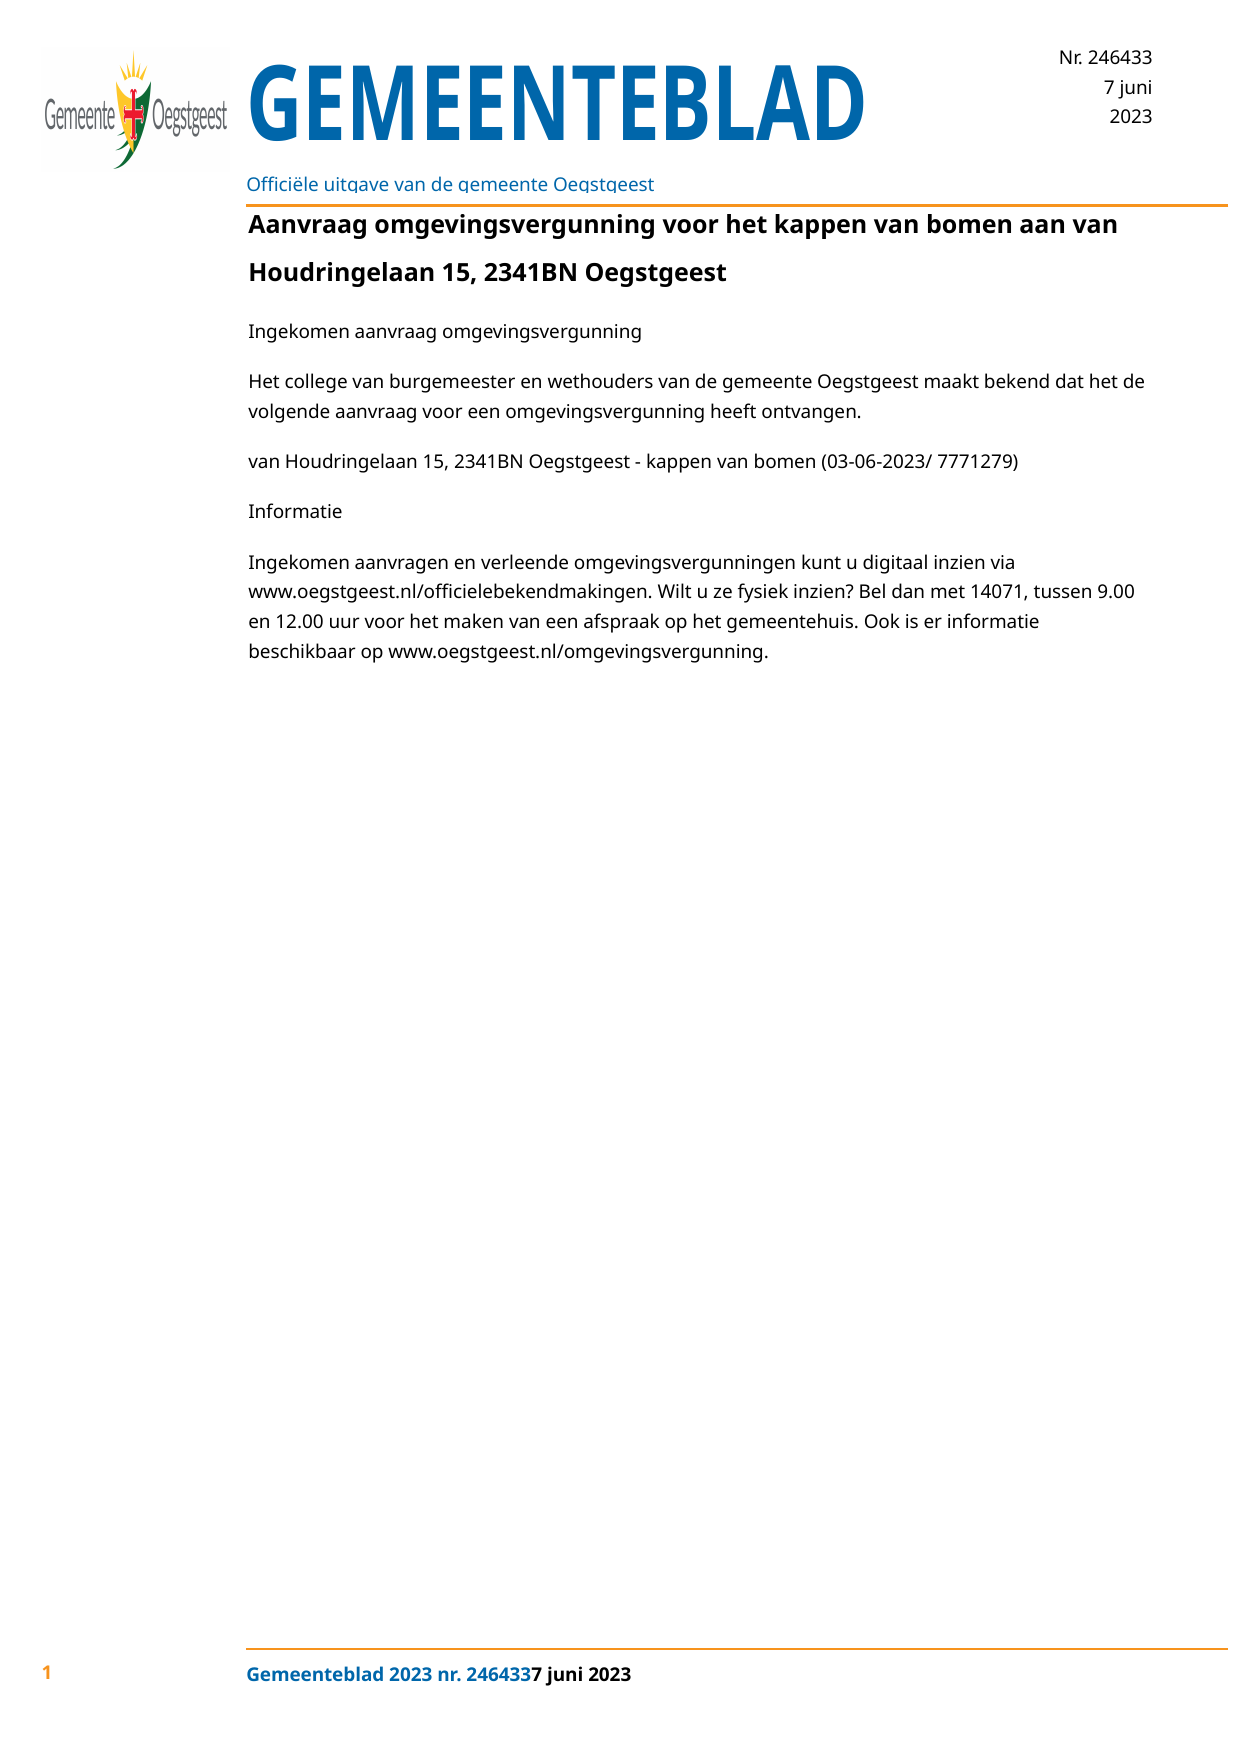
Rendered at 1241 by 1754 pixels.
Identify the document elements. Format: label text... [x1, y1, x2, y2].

text Aanvraag omgevingsvergunning voor het kappen van bomen aan van Houdringelaan 15, 2341BN Oegstgeest [248, 207, 1152, 288]
text Ingekomen aanvragen en verleende omgevingsvergunningen kunt u digitaal inzien via www.oegstgeest.nl/officielebekendmakingen. Wilt u ze fysiek inzien? Bel dan met 14071, tussen 9.00 en 12.00 uur voor het maken van een afspraak op het gemeentehuis. Ook is er informatie beschikbaar op www.oegstgeest.nl/omgevingsvergunning. [248, 549, 1152, 664]
text van Houdringelaan 15, 2341BN Oegstgeest - kappen van bomen (03-06-2023/ 7771279) [248, 448, 1152, 474]
text Ingekomen aanvraag omgevingsvergunning [248, 318, 1152, 344]
text Het college van burgemeester en wethouders van de gemeente Oegstgeest maakt bekend dat het de volgende aanvraag voor een omgevingsvergunning heeft ontvangen. [248, 368, 1152, 424]
picture [41, 47, 231, 172]
text Informatie [248, 499, 1152, 524]
